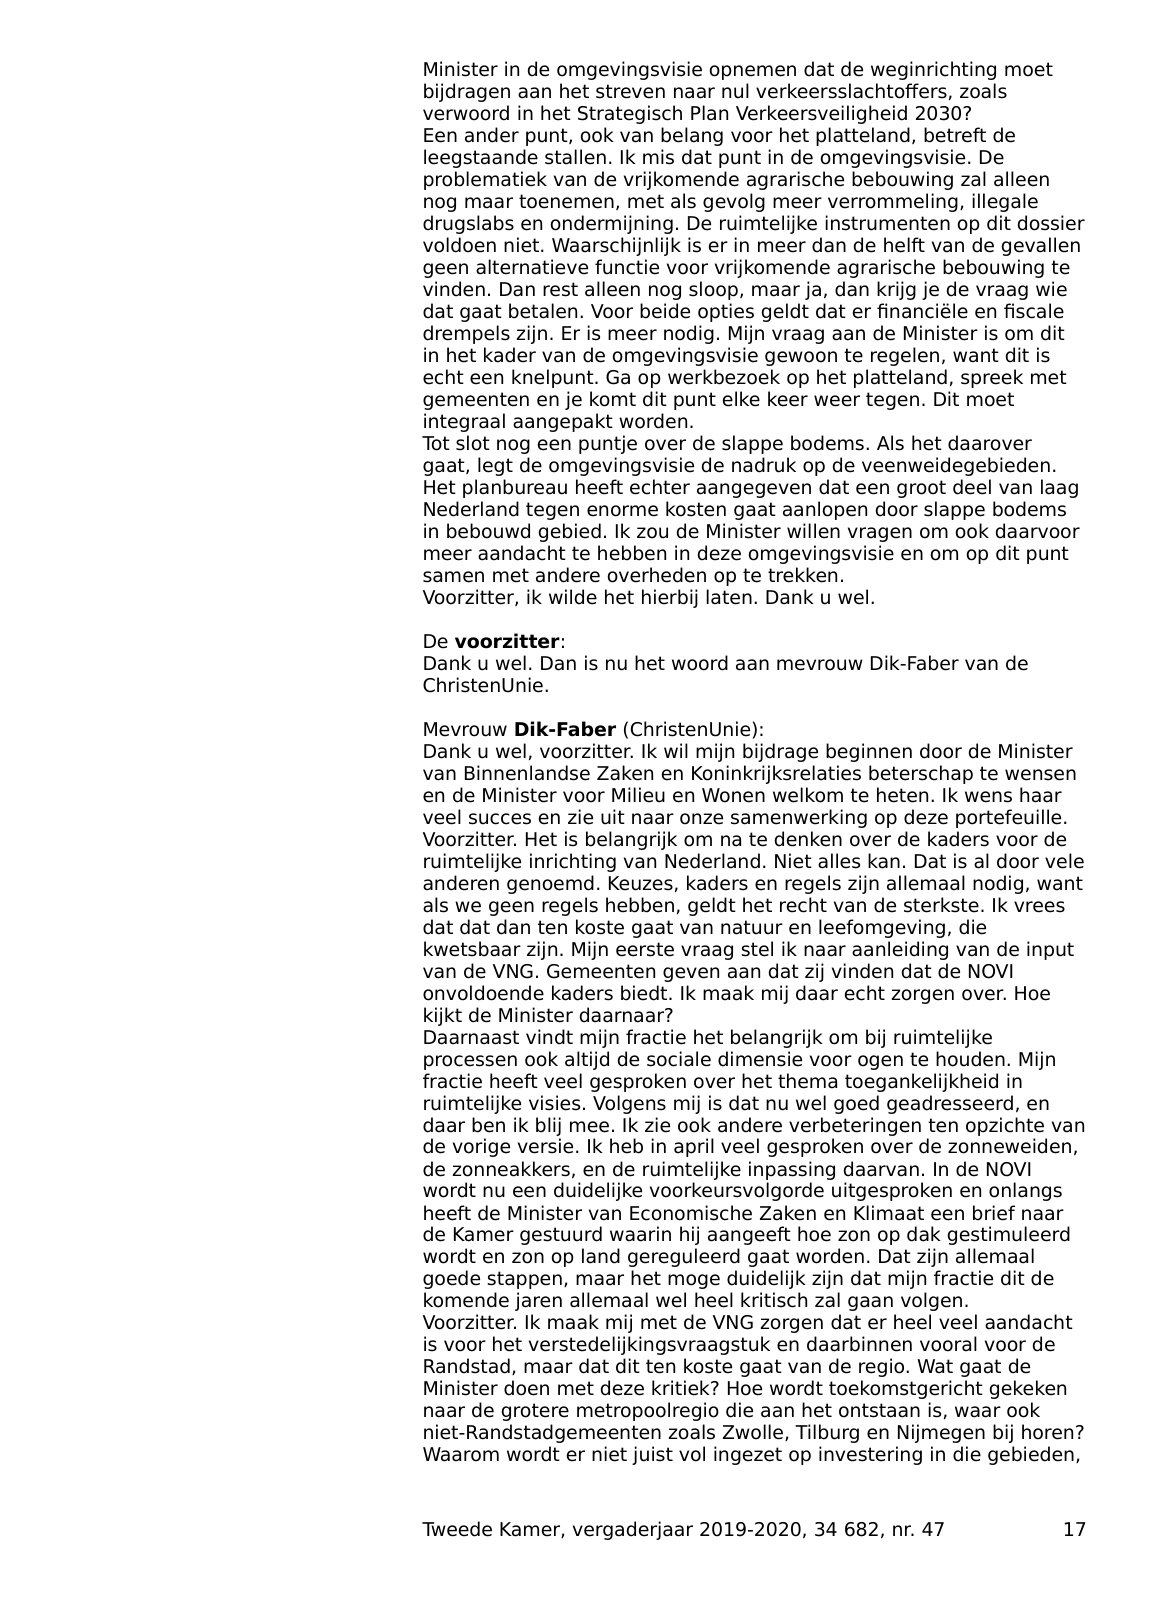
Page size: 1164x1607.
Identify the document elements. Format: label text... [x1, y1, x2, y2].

text Voorzitter. Het is belangrijk om na te denken over de kaders voor de ruimtelijke inrichting van Nederland. Niet alles kan. Dat is al door vele anderen genoemd. Keuzes, kaders en regels zijn allemaal nodig, want als we geen regels hebben, geldt het recht van de sterkste. Ik vrees dat dat dan ten koste gaat van natuur en leefomgeving, die kwetsbaar zijn. Mijn eerste vraag stel ik naar aanleiding van de input van de VNG. Gemeenten geven aan dat zij vinden dat de NOVI onvoldoende kaders biedt. Ik maak mij daar echt zorgen over. Hoe kijkt de Minister daarnaar? [422, 829, 1087, 1027]
text De voorzitter: [422, 631, 1087, 653]
text Voorzitter, ik wilde het hierbij laten. Dank u wel. [422, 587, 1087, 608]
text Voorzitter. Ik maak mij met de VNG zorgen dat er heel veel aandacht is voor het verstedelijkingsvraagstuk en daarbinnen vooral voor de Randstad, maar dat dit ten koste gaat van de regio. Wat gaat de Minister doen met deze kritiek? Hoe wordt toekomstgericht gekeken naar de grotere metropoolregio die aan het ontstaan is, waar ook niet-Randstadgemeenten zoals Zwolle, Tilburg en Nijmegen bij horen? Waarom wordt er niet juist vol ingezet op investering in die gebieden, [422, 1312, 1087, 1466]
text Dank u wel. Dan is nu het woord aan mevrouw Dik-Faber van de ChristenUnie. [422, 653, 1087, 697]
text Daarnaast vindt mijn fractie het belangrijk om bij ruimtelijke processen ook altijd de sociale dimensie voor ogen te houden. Mijn fractie heeft veel gesproken over het thema toegankelijkheid in ruimtelijke visies. Volgens mij is dat nu wel goed geadresseerd, en daar ben ik blij mee. Ik zie ook andere verbeteringen ten opzichte van de vorige versie. Ik heb in april veel gesproken over de zonneweiden, de zonneakkers, en de ruimtelijke inpassing daarvan. In de NOVI wordt nu een duidelijke voorkeursvolgorde uitgesproken en onlangs heeft de Minister van Economische Zaken en Klimaat een brief naar de Kamer gestuurd waarin hij aangeeft hoe zon op dak gestimuleerd wordt en zon op land gereguleerd gaat worden. Dat zijn allemaal goede stappen, maar het moge duidelijk zijn dat mijn fractie dit de komende jaren allemaal wel heel kritisch zal gaan volgen. [422, 1027, 1087, 1312]
text Dank u wel, voorzitter. Ik wil mijn bijdrage beginnen door de Minister van Binnenlandse Zaken en Koninkrijksrelaties beterschap te wensen en de Minister voor Milieu en Wonen welkom te heten. Ik wens haar veel succes en zie uit naar onze samenwerking op deze portefeuille. [422, 741, 1087, 829]
text Tot slot nog een puntje over de slappe bodems. Als het daarover gaat, legt de omgevingsvisie de nadruk op de veenweidegebieden. Het planbureau heeft echter aangegeven dat een groot deel van laag Nederland tegen enorme kosten gaat aanlopen door slappe bodems in bebouwd gebied. Ik zou de Minister willen vragen om ook daarvoor meer aandacht te hebben in deze omgevingsvisie en om op dit punt samen met andere overheden op te trekken. [422, 433, 1087, 587]
text Een ander punt, ook van belang voor het platteland, betreft de leegstaande stallen. Ik mis dat punt in de omgevingsvisie. De problematiek van de vrijkomende agrarische bebouwing zal alleen nog maar toenemen, met als gevolg meer verrommeling, illegale drugslabs en ondermijning. De ruimtelijke instrumenten op dit dossier voldoen niet. Waarschijnlijk is er in meer dan de helft van de gevallen geen alternatieve functie voor vrijkomende agrarische bebouwing te vinden. Dan rest alleen nog sloop, maar ja, dan krijg je de vraag wie dat gaat betalen. Voor beide opties geldt dat er financiële en fiscale drempels zijn. Er is meer nodig. Mijn vraag aan de Minister is om dit in het kader van de omgevingsvisie gewoon te regelen, want dit is echt een knelpunt. Ga op werkbezoek op het platteland, spreek met gemeenten en je komt dit punt elke keer weer tegen. Dit moet integraal aangepakt worden. [422, 125, 1087, 433]
text Mevrouw Dik-Faber (ChristenUnie): [422, 719, 1087, 741]
text Minister in de omgevingsvisie opnemen dat de weginrichting moet bijdragen aan het streven naar nul verkeersslachtoffers, zoals verwoord in het Strategisch Plan Verkeersveiligheid 2030? [422, 59, 1087, 125]
